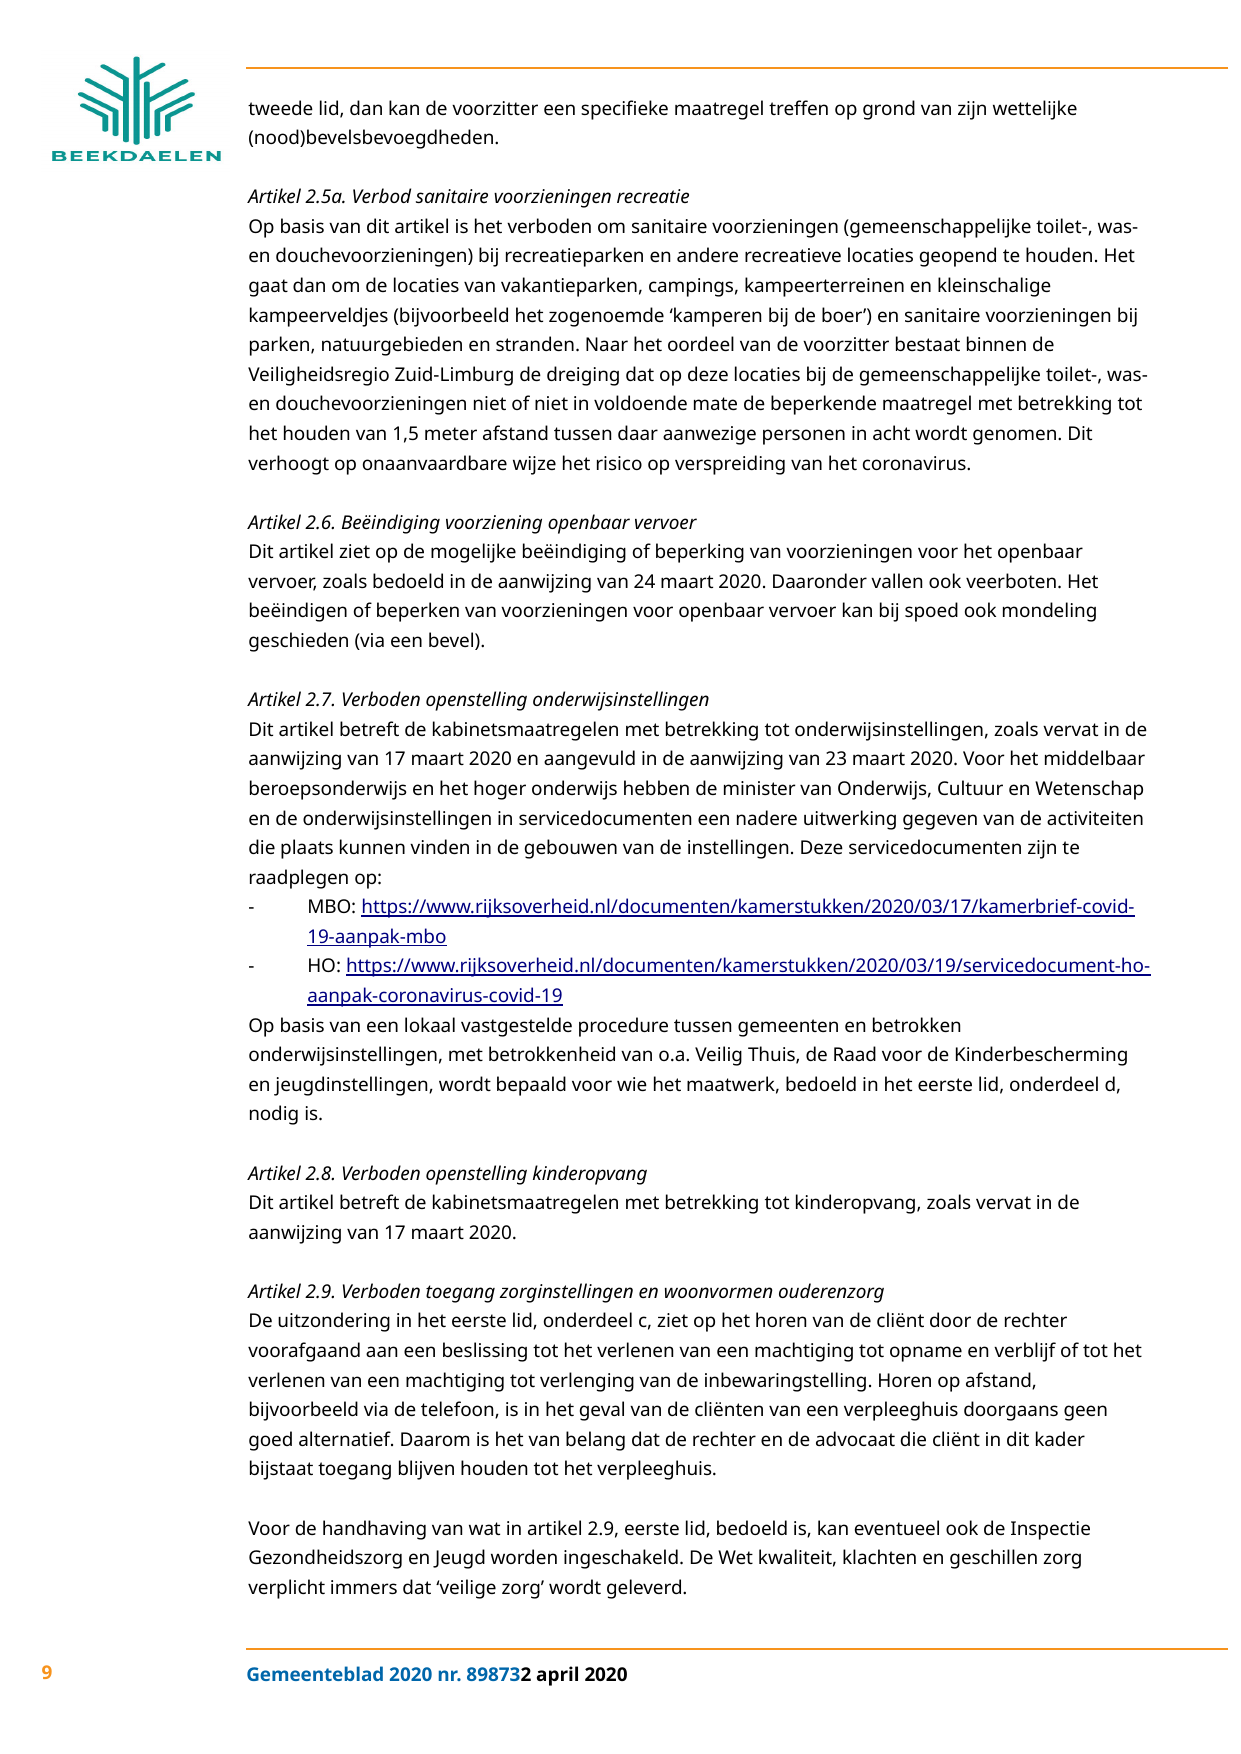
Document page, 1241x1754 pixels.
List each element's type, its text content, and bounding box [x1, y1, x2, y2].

text Op basis van een lokaal vastgestelde procedure tussen gemeenten en betrokken onderwijsinstellingen, met betrokkenheid van o.a. Veilig Thuis, de Raad voor de Kinderbescherming en jeugdinstellingen, wordt bepaald voor wie het maatwerk, bedoeld in het eerste lid, onderdeel d, nodig is. [248, 1012, 1152, 1126]
text Voor de handhaving van wat in artikel 2.9, eerste lid, bedoeld is, kan eventueel ook de Inspectie Gezondheidszorg en Jeugd worden ingeschakeld. De Wet kwaliteit, klachten en geschillen zorg verplicht immers dat ‘veilige zorg’ wordt geleverd. [248, 1515, 1152, 1600]
text Dit artikel betreft de kabinetsmaatregelen met betrekking tot kinderopvang, zoals vervat in de aanwijzing van 17 maart 2020. [248, 1189, 1152, 1245]
text Dit artikel betreft de kabinetsmaatregelen met betrekking tot onderwijsinstellingen, zoals vervat in de aanwijzing van 17 maart 2020 en aangevuld in de aanwijzing van 23 maart 2020. Voor het middelbaar beroepsonderwijs en het hoger onderwijs hebben de minister van Onderwijs, Cultuur en Wetenschap en de onderwijsinstellingen in servicedocumenten een nadere uitwerking gegeven van de activiteiten die plaats kunnen vinden in de gebouwen van de instellingen. Deze servicedocumenten zijn te raadplegen op: [248, 716, 1152, 890]
list HO: https://www.rijksoverheid.nl/documenten/kamerstukken/2020/03/19/servicedocument-ho-aanpak-coronavirus-covid-19 [248, 953, 1152, 1008]
text Artikel 2.9. Verboden toegang zorginstellingen en woonvormen ouderenzorg [248, 1278, 1152, 1304]
text Artikel 2.8. Verboden openstelling kinderopvang [248, 1160, 1152, 1186]
text tweede lid, dan kan de voorzitter een specifieke maatregel treffen op grond van zijn wettelijke (nood)bevelsbevoegdheden. [248, 95, 1152, 150]
picture [41, 47, 231, 172]
list MBO: https://www.rijksoverheid.nl/documenten/kamerstukken/2020/03/17/kamerbrief-covid-19-aanpak-mbo [248, 893, 1152, 949]
text De uitzondering in het eerste lid, onderdeel c, ziet op het horen van de cliënt door de rechter voorafgaand aan een beslissing tot het verlenen van een machtiging tot opname en verblijf of tot het verlenen van een machtiging tot verlenging van de inbewaringstelling. Horen op afstand, bijvoorbeeld via de telefoon, is in het geval van de cliënten van een verpleeghuis doorgaans geen goed alternatief. Daarom is het van belang dat de rechter en de advocaat die cliënt in dit kader bijstaat toegang blijven houden tot het verpleeghuis. [248, 1308, 1152, 1481]
text Artikel 2.6. Beëindiging voorziening openbaar vervoer [248, 509, 1152, 535]
text Dit artikel ziet op de mogelijke beëindiging of beperking van voorzieningen voor het openbaar vervoer, zoals bedoeld in de aanwijzing van 24 maart 2020. Daaronder vallen ook veerboten. Het beëindigen of beperken van voorzieningen voor openbaar vervoer kan bij spoed ook mondeling geschieden (via een bevel). [248, 538, 1152, 653]
text Artikel 2.5a. Verbod sanitaire voorzieningen recreatie [248, 183, 1152, 209]
text Op basis van dit artikel is het verboden om sanitaire voorzieningen (gemeenschappelijke toilet-, was- en douchevoorzieningen) bij recreatieparken en andere recreatieve locaties geopend te houden. Het gaat dan om de locaties van vakantieparken, campings, kampeerterreinen en kleinschalige kampeerveldjes (bijvoorbeeld het zogenoemde ‘kamperen bij de boer’) en sanitaire voorzieningen bij parken, natuurgebieden en stranden. Naar het oordeel van de voorzitter bestaat binnen de Veiligheidsregio Zuid-Limburg de dreiging dat op deze locaties bij de gemeenschappelijke toilet-, was- en douchevoorzieningen niet of niet in voldoende mate de beperkende maatregel met betrekking tot het houden van 1,5 meter afstand tussen daar aanwezige personen in acht wordt genomen. Dit verhoogt op onaanvaardbare wijze het risico op verspreiding van het coronavirus. [248, 213, 1152, 476]
text Artikel 2.7. Verboden openstelling onderwijsinstellingen [248, 686, 1152, 712]
